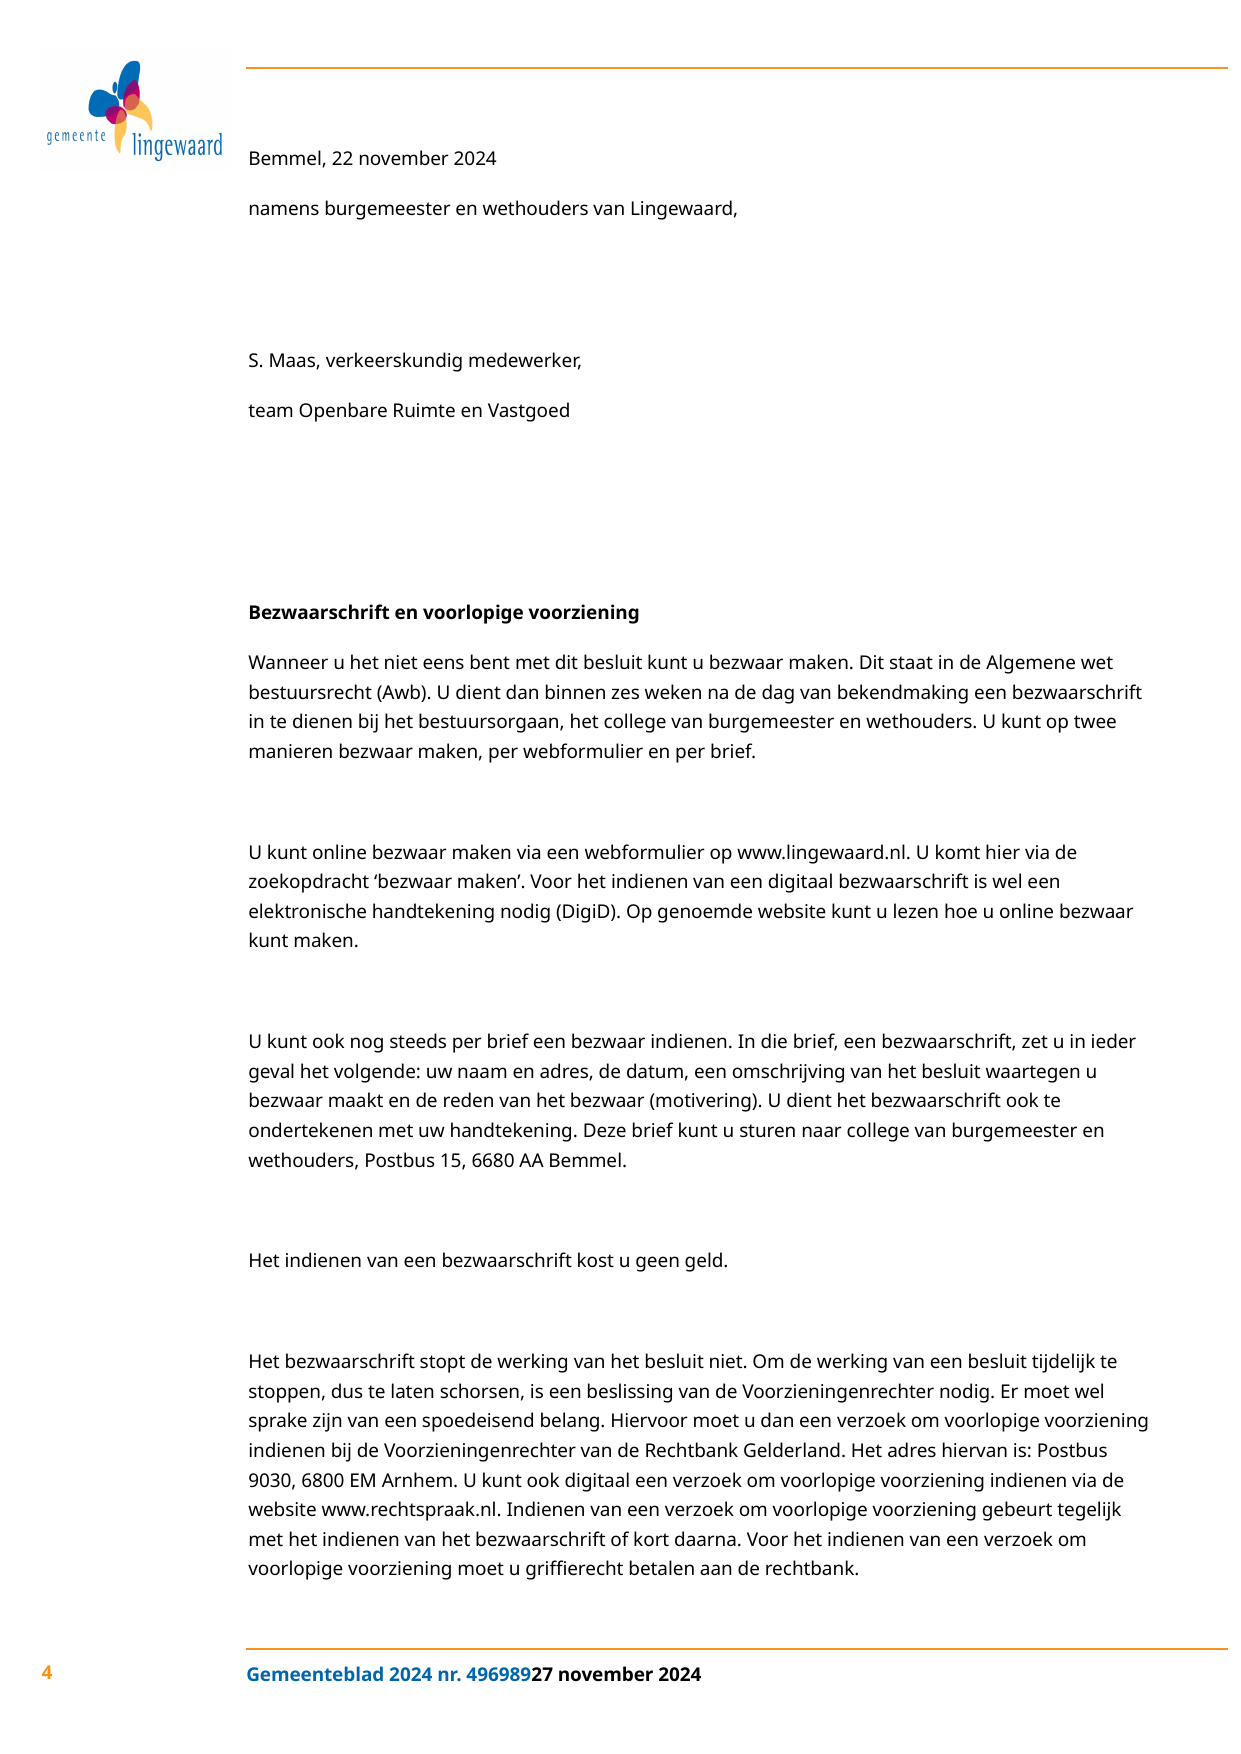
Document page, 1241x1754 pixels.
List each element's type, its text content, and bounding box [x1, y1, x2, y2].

text U kunt online bezwaar maken via een webformulier op www.lingewaard.nl. U komt hier via de zoekopdracht ‘bezwaar maken’. Voor het indienen van een digitaal bezwaarschrift is wel een elektronische handtekening nodig (DigiD). Op genoemde website kunt u lezen hoe u online bezwaar kunt maken. [248, 839, 1152, 953]
text Het bezwaarschrift stopt de werking van het besluit niet. Om de werking van een besluit tijdelijk te stoppen, dus te laten schorsen, is een beslissing van de Voorzieningenrechter nodig. Er moet wel sprake zijn van een spoedeisend belang. Hiervoor moet u dan een verzoek om voorlopige voorziening indienen bij de Voorzieningenrechter van de Rechtbank Gelderland. Het adres hiervan is: Postbus 9030, 6800 EM Arnhem. U kunt ook digitaal een verzoek om voorlopige voorziening indienen via de website www.rechtspraak.nl. Indienen van een verzoek om voorlopige voorziening gebeurt tegelijk met het indienen van het bezwaarschrift of kort daarna. Voor het indienen van een verzoek om voorlopige voorziening moet u griffierecht betalen aan de rechtbank. [248, 1348, 1152, 1581]
text Bezwaarschrift en voorlopige voorziening [248, 599, 1152, 625]
picture [41, 47, 231, 172]
text Het indienen van een bezwaarschrift kost u geen geld. [248, 1248, 1152, 1273]
text namens burgemeester en wethouders van Lingewaard, [248, 196, 1152, 221]
text Wanneer u het niet eens bent met dit besluit kunt u bezwaar maken. Dit staat in de Algemene wet bestuursrecht (Awb). U dient dan binnen zes weken na de dag van bekendmaking een bezwaarschrift in te dienen bij het bestuursorgaan, het college van burgemeester en wethouders. U kunt op twee manieren bezwaar maken, per webformulier en per brief. [248, 649, 1152, 764]
text team Openbare Ruimte en Vastgoed [248, 397, 1152, 423]
text U kunt ook nog steeds per brief een bezwaar indienen. In die brief, een bezwaarschrift, zet u in ieder geval het volgende: uw naam en adres, de datum, een omschrijving van het besluit waartegen u bezwaar maakt en de reden van het bezwaar (motivering). U dient het bezwaarschrift ook te ondertekenen met uw handtekening. Deze brief kunt u sturen naar college van burgemeester en wethouders, Postbus 15, 6680 AA Bemmel. [248, 1028, 1152, 1173]
text Bemmel, 22 november 2024 [248, 145, 1152, 171]
text S. Maas, verkeerskundig medewerker, [248, 347, 1152, 373]
